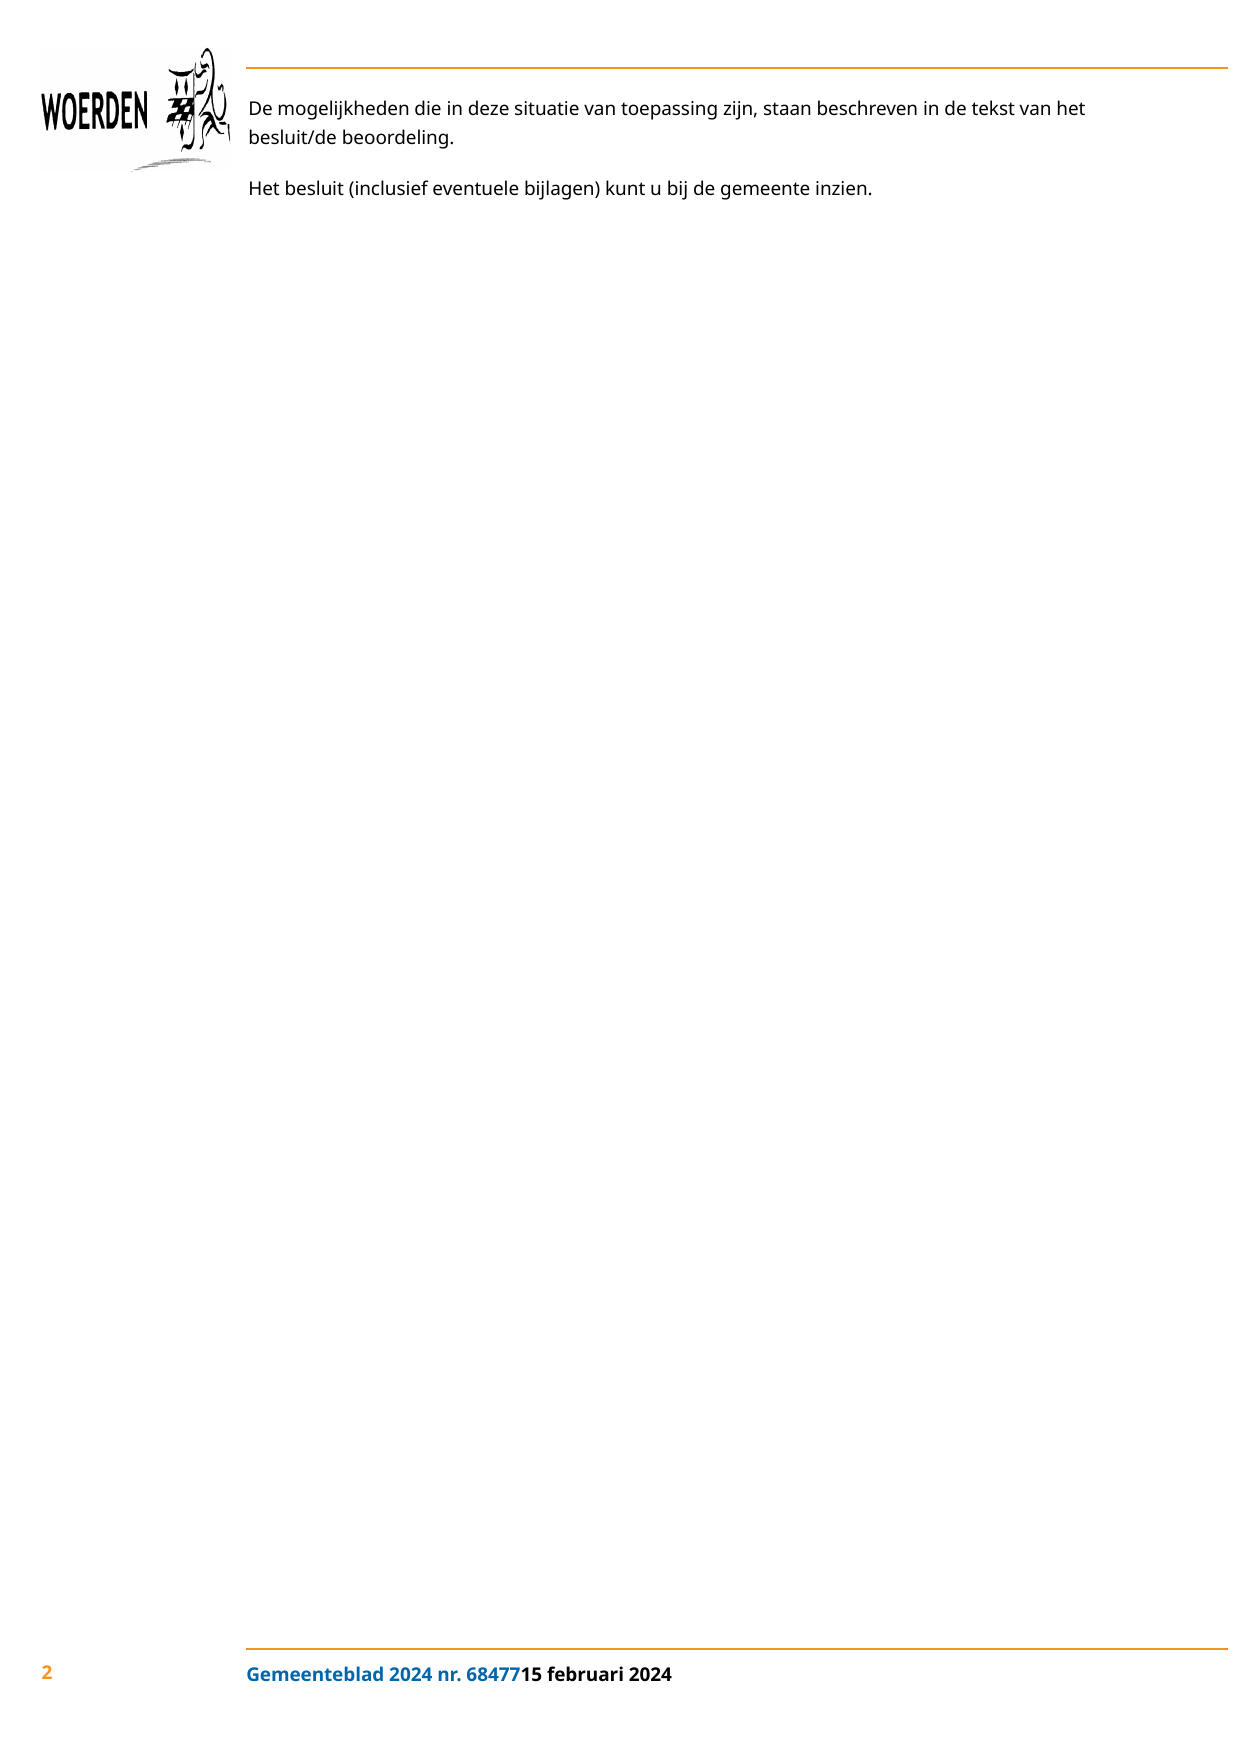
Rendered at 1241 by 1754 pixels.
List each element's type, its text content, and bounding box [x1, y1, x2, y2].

picture [41, 47, 231, 172]
text Het besluit (inclusief eventuele bijlagen) kunt u bij de gemeente inzien. [248, 175, 1152, 201]
text De mogelijkheden die in deze situatie van toepassing zijn, staan beschreven in de tekst van het besluit/de beoordeling. [248, 95, 1152, 150]
